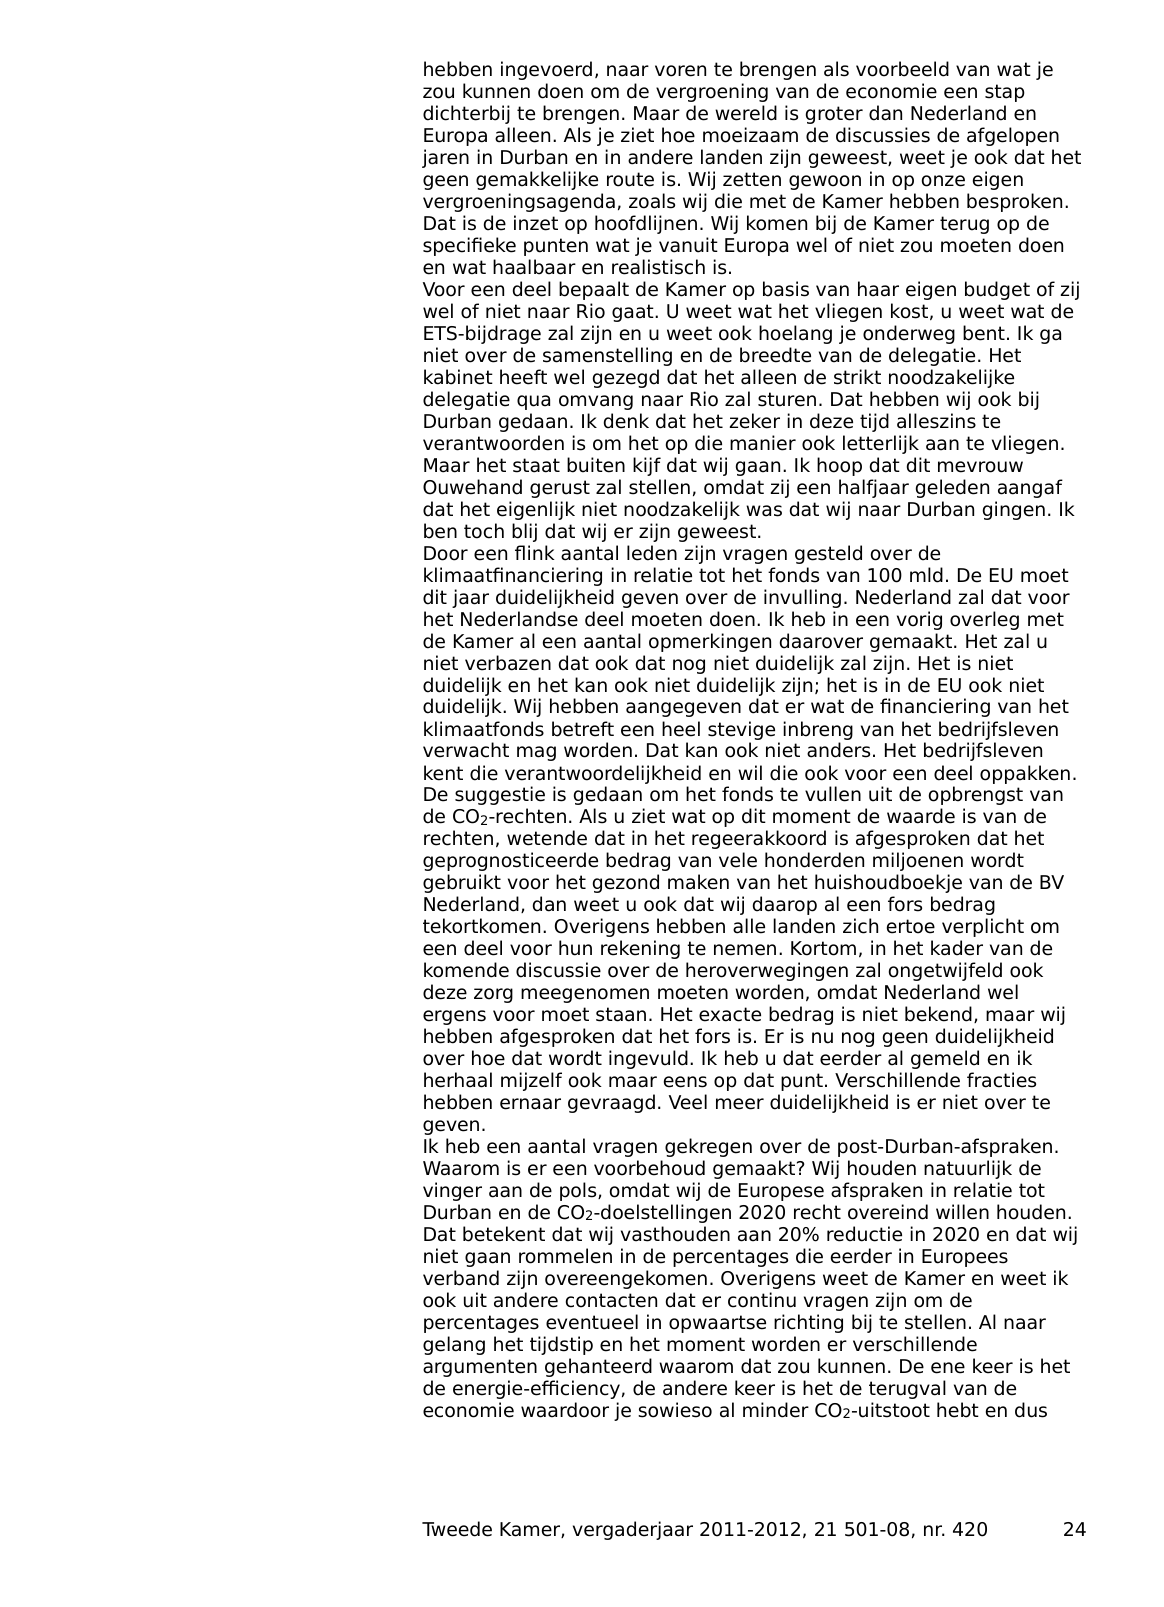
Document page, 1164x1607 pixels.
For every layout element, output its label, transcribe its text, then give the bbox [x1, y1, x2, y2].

text Voor een deel bepaalt de Kamer op basis van haar eigen budget of zij wel of niet naar Rio gaat. U weet wat het vliegen kost, u weet wat de ETS-bijdrage zal zijn en u weet ook hoelang je onderweg bent. Ik ga niet over de samenstelling en de breedte van de delegatie. Het kabinet heeft wel gezegd dat het alleen de strikt noodzakelijke delegatie qua omvang naar Rio zal sturen. Dat hebben wij ook bij Durban gedaan. Ik denk dat het zeker in deze tijd alleszins te verantwoorden is om het op die manier ook letterlijk aan te vliegen. Maar het staat buiten kijf dat wij gaan. Ik hoop dat dit mevrouw Ouwehand gerust zal stellen, omdat zij een halfjaar geleden aangaf dat het eigenlijk niet noodzakelijk was dat wij naar Durban gingen. Ik ben toch blij dat wij er zijn geweest. [422, 279, 1087, 543]
text Door een flink aantal leden zijn vragen gesteld over de klimaatfinanciering in relatie tot het fonds van 100 mld. De EU moet dit jaar duidelijkheid geven over de invulling. Nederland zal dat voor het Nederlandse deel moeten doen. Ik heb in een vorig overleg met de Kamer al een aantal opmerkingen daarover gemaakt. Het zal u niet verbazen dat ook dat nog niet duidelijk zal zijn. Het is niet duidelijk en het kan ook niet duidelijk zijn; het is in de EU ook niet duidelijk. Wij hebben aangegeven dat er wat de financiering van het klimaatfonds betreft een heel stevige inbreng van het bedrijfsleven verwacht mag worden. Dat kan ook niet anders. Het bedrijfsleven kent die verantwoordelijkheid en wil die ook voor een deel oppakken. De suggestie is gedaan om het fonds te vullen uit de opbrengst van de CO2-rechten. Als u ziet wat op dit moment de waarde is van de rechten, wetende dat in het regeerakkoord is afgesproken dat het geprognosticeerde bedrag van vele honderden miljoenen wordt gebruikt voor het gezond maken van het huishoudboekje van de BV Nederland, dan weet u ook dat wij daarop al een fors bedrag tekortkomen. Overigens hebben alle landen zich ertoe verplicht om een deel voor hun rekening te nemen. Kortom, in het kader van de komende discussie over de heroverwegingen zal ongetwijfeld ook deze zorg meegenomen moeten worden, omdat Nederland wel ergens voor moet staan. Het exacte bedrag is niet bekend, maar wij hebben afgesproken dat het fors is. Er is nu nog geen duidelijkheid over hoe dat wordt ingevuld. Ik heb u dat eerder al gemeld en ik herhaal mijzelf ook maar eens op dat punt. Verschillende fracties hebben ernaar gevraagd. Veel meer duidelijkheid is er niet over te geven. [422, 543, 1087, 1136]
text Ik heb een aantal vragen gekregen over de post-Durban-afspraken. Waarom is er een voorbehoud gemaakt? Wij houden natuurlijk de vinger aan de pols, omdat wij de Europese afspraken in relatie tot Durban en de CO2-doelstellingen 2020 recht overeind willen houden. Dat betekent dat wij vasthouden aan 20% reductie in 2020 en dat wij niet gaan rommelen in de percentages die eerder in Europees verband zijn overeengekomen. Overigens weet de Kamer en weet ik ook uit andere contacten dat er continu vragen zijn om de percentages eventueel in opwaartse richting bij te stellen. Al naar gelang het tijdstip en het moment worden er verschillende argumenten gehanteerd waarom dat zou kunnen. De ene keer is het de energie-efficiency, de andere keer is het de terugval van de economie waardoor je sowieso al minder CO2-uitstoot hebt en dus [422, 1136, 1087, 1422]
text hebben ingevoerd, naar voren te brengen als voorbeeld van wat je zou kunnen doen om de vergroening van de economie een stap dichterbij te brengen. Maar de wereld is groter dan Nederland en Europa alleen. Als je ziet hoe moeizaam de discussies de afgelopen jaren in Durban en in andere landen zijn geweest, weet je ook dat het geen gemakkelijke route is. Wij zetten gewoon in op onze eigen vergroeningsagenda, zoals wij die met de Kamer hebben besproken. Dat is de inzet op hoofdlijnen. Wij komen bij de Kamer terug op de specifieke punten wat je vanuit Europa wel of niet zou moeten doen en wat haalbaar en realistisch is. [422, 59, 1087, 279]
